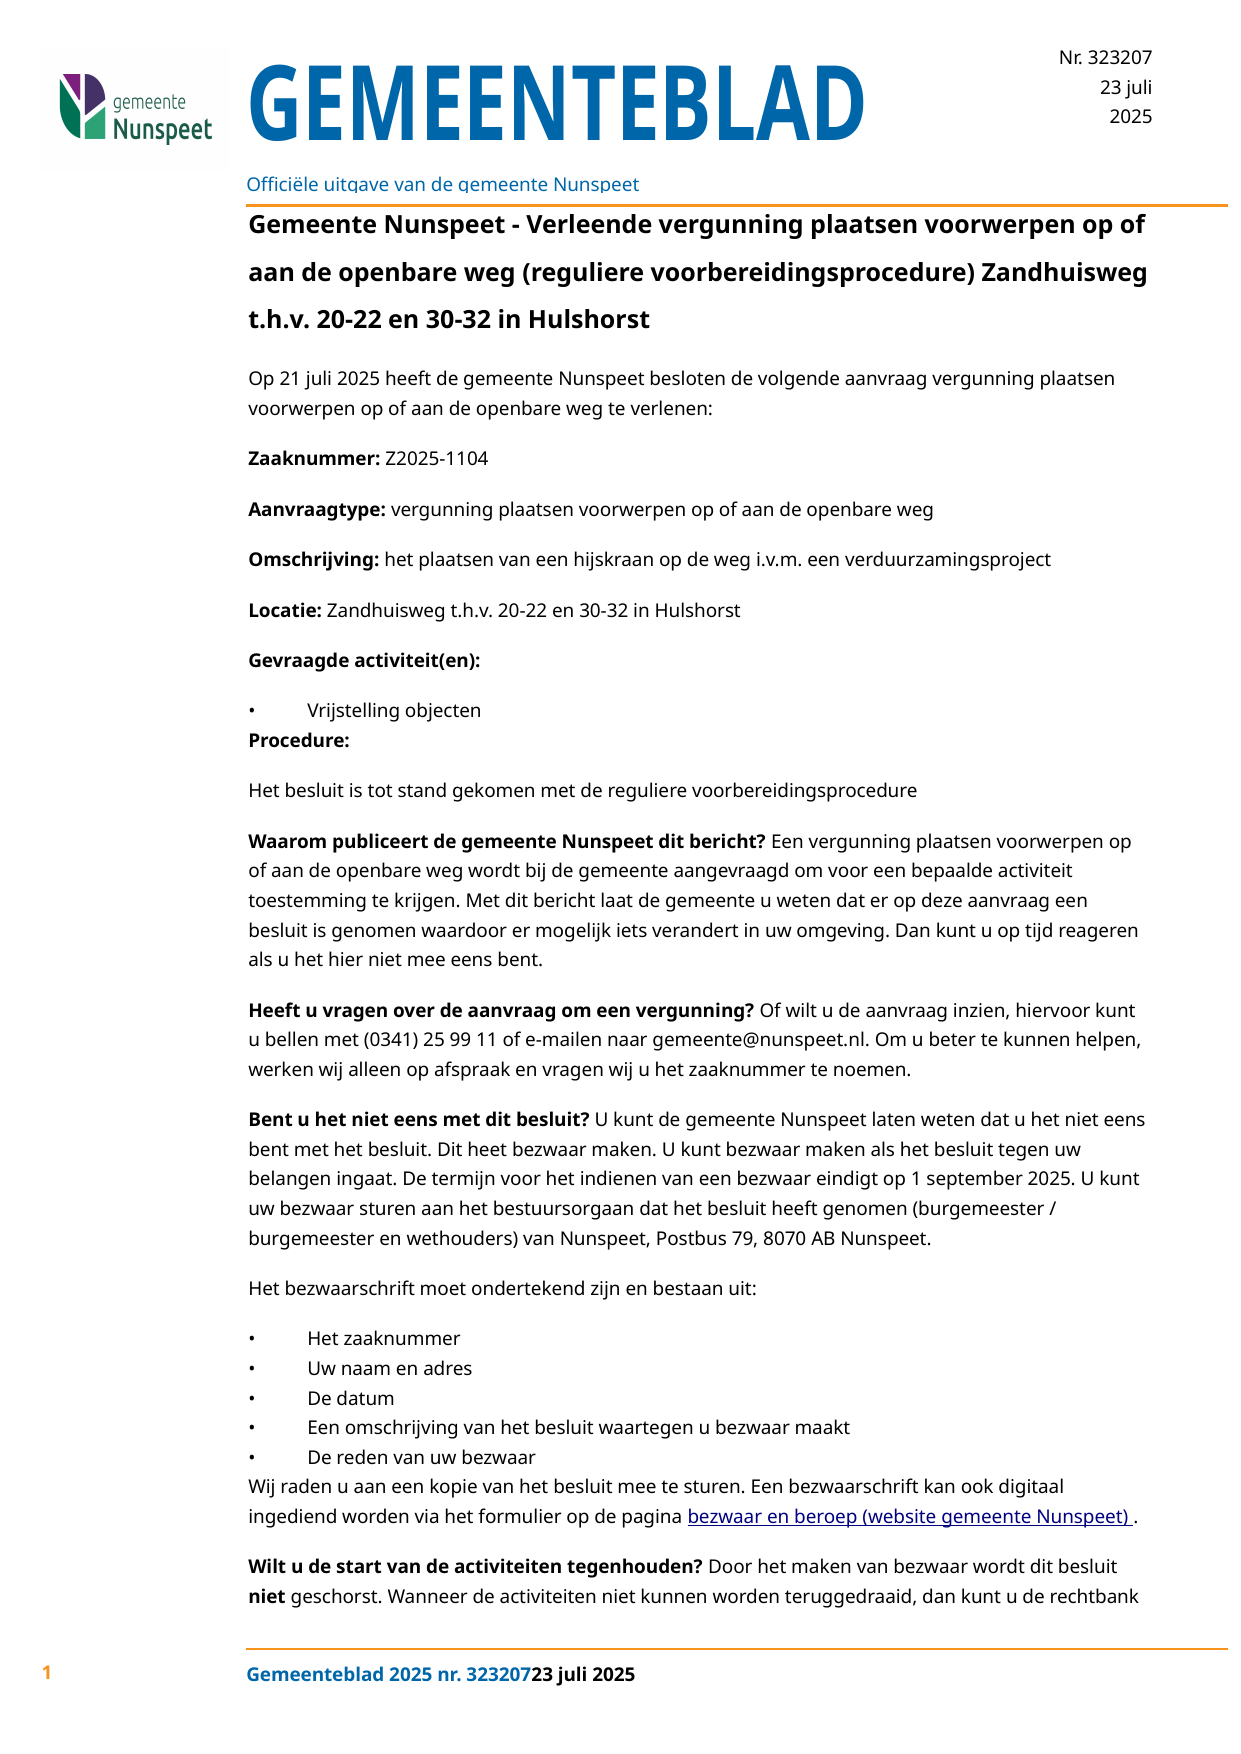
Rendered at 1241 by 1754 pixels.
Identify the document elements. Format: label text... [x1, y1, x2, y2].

text Wij raden u aan een kopie van het besluit mee te sturen. Een bezwaarschrift kan ook digitaal ingediend worden via het formulier op de pagina bezwaar en beroep (website gemeente Nunspeet) . [248, 1473, 1152, 1529]
list Het zaaknummer [248, 1326, 1152, 1351]
text Gevraagde activiteit(en): [248, 647, 1152, 673]
list Een omschrijving van het besluit waartegen u bezwaar maakt [248, 1414, 1152, 1440]
list De reden van uw bezwaar [248, 1444, 1152, 1469]
text Zaaknummer: Z2025-1104 [248, 446, 1152, 471]
text Bent u het niet eens met dit besluit? U kunt de gemeente Nunspeet laten weten dat u het niet eens bent met het besluit. Dit heet bezwaar maken. U kunt bezwaar maken als het besluit tegen uw belangen ingaat. De termijn voor het indienen van een bezwaar eindigt op 1 september 2025. U kunt uw bezwaar sturen aan het bestuursorgaan dat het besluit heeft genomen (burgemeester / burgemeester en wethouders) van Nunspeet, Postbus 79, 8070 AB Nunspeet. [248, 1106, 1152, 1250]
text Aanvraagtype: vergunning plaatsen voorwerpen op of aan de openbare weg [248, 496, 1152, 522]
text Waarom publiceert de gemeente Nunspeet dit bericht? Een vergunning plaatsen voorwerpen op of aan de openbare weg wordt bij de gemeente aangevraagd om voor een bepaalde activiteit toestemming te krijgen. Met dit bericht laat de gemeente u weten dat er op deze aanvraag een besluit is genomen waardoor er mogelijk iets verandert in uw omgeving. Dan kunt u op tijd reageren als u het hier niet mee eens bent. [248, 828, 1152, 972]
text Heeft u vragen over de aanvraag om een vergunning? Of wilt u de aanvraag inzien, hiervoor kunt u bellen met (0341) 25 99 11 of e-mailen naar gemeente@nunspeet.nl. Om u beter te kunnen helpen, werken wij alleen op afspraak en vragen wij u het zaaknummer te noemen. [248, 997, 1152, 1082]
list Vrijstelling objecten [248, 698, 1152, 723]
text Procedure: [248, 727, 1152, 753]
text Op 21 juli 2025 heeft de gemeente Nunspeet besloten de volgende aanvraag vergunning plaatsen voorwerpen op of aan de openbare weg te verlenen: [248, 366, 1152, 421]
text Het bezwaarschrift moet ondertekend zijn en bestaan uit: [248, 1275, 1152, 1301]
text Het besluit is tot stand gekomen met de reguliere voorbereidingsprocedure [248, 778, 1152, 803]
list Uw naam en adres [248, 1355, 1152, 1381]
text Wilt u de start van de activiteiten tegenhouden? Door het maken van bezwaar wordt dit besluit niet geschorst. Wanneer de activiteiten niet kunnen worden teruggedraaid, dan kunt u de rechtbank [248, 1553, 1152, 1609]
list De datum [248, 1385, 1152, 1410]
text Locatie: Zandhuisweg t.h.v. 20-22 en 30-32 in Hulshorst [248, 597, 1152, 622]
picture [41, 47, 231, 172]
text Omschrijving: het plaatsen van een hijskraan op de weg i.v.m. een verduurzamingsproject [248, 546, 1152, 572]
text Gemeente Nunspeet - Verleende vergunning plaatsen voorwerpen op of aan de openbare weg (reguliere voorbereidingsprocedure) Zandhuisweg t.h.v. 20-22 en 30-32 in Hulshorst [248, 207, 1152, 336]
